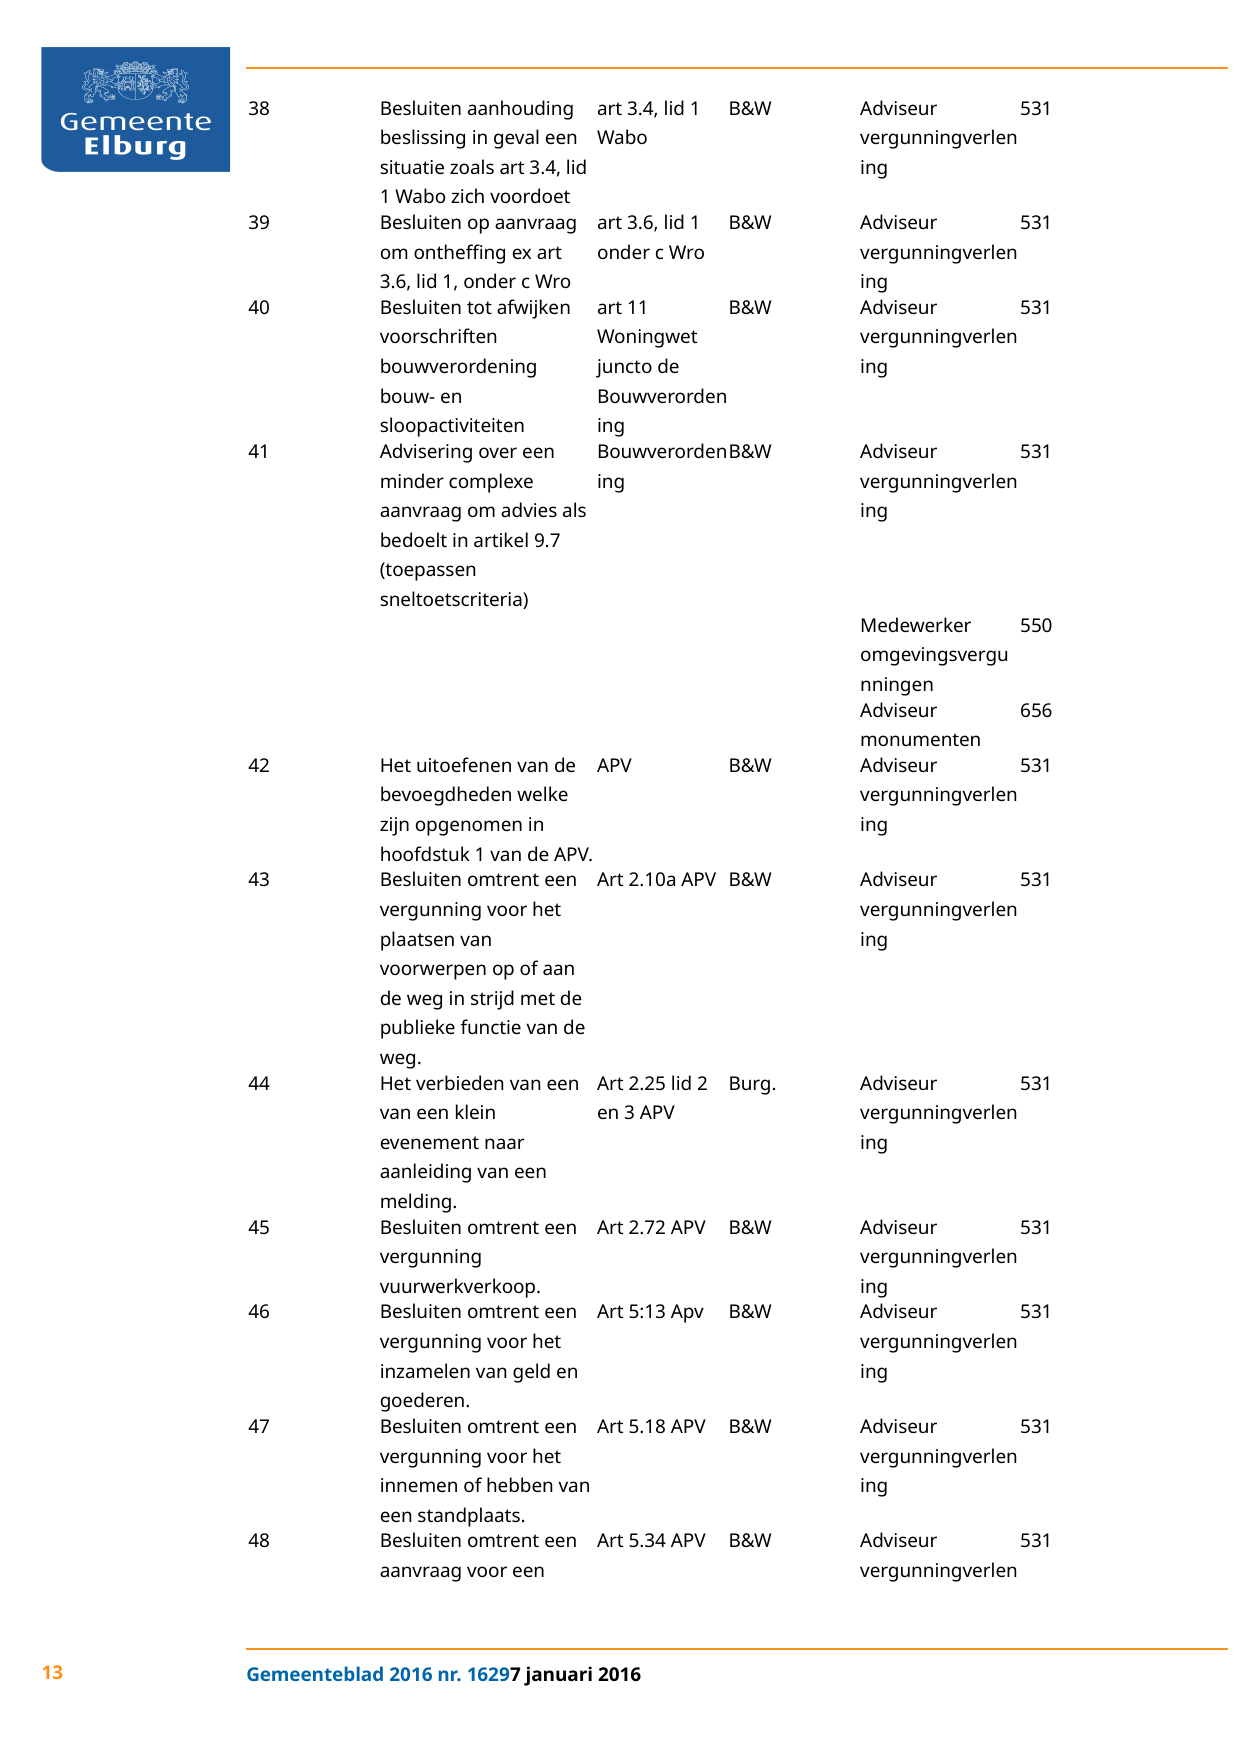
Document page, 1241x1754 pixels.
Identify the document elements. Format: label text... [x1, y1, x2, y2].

table_cell [597, 697, 728, 752]
table_cell 44 [248, 1070, 379, 1214]
table_cell 531 [1020, 752, 1152, 867]
table_cell art 3.6, lid 1 onder c Wro [597, 209, 728, 294]
table_cell B&W [728, 1528, 860, 1583]
table_cell 656 [1020, 697, 1152, 752]
table_cell Het uitoefenen van de bevoegdheden welke zijn opgenomen in hoofdstuk 1 van de APV. [380, 752, 597, 867]
table_cell art 3.4, lid 1 Wabo [597, 95, 728, 209]
table_cell 531 [1020, 294, 1152, 438]
table_cell [248, 697, 379, 752]
table_cell 39 [248, 209, 379, 294]
table_cell Adviseur vergunningverlening [860, 867, 1020, 1070]
table_cell Besluiten omtrent een vergunning voor het plaatsen van voorwerpen op of aan de weg in strijd met de publieke functie van de weg. [380, 867, 597, 1070]
table_cell Art 5:13 Apv [597, 1299, 728, 1413]
table_cell B&W [728, 1299, 860, 1413]
table_cell B&W [728, 1214, 860, 1299]
table_cell B&W [728, 752, 860, 867]
table_cell [728, 697, 860, 752]
table_cell 40 [248, 294, 379, 438]
table_cell Besluiten op aanvraag om ontheffing ex art 3.6, lid 1, onder c Wro [380, 209, 597, 294]
table_cell B&W [728, 438, 860, 612]
table_cell Besluiten omtrent een vergunning voor het inzamelen van geld en goederen. [380, 1299, 597, 1413]
table_cell Adviseur vergunningverlening [860, 752, 1020, 867]
table_cell 47 [248, 1413, 379, 1528]
table_cell Besluiten omtrent een aanvraag voor een [380, 1528, 597, 1583]
table_cell [380, 697, 597, 752]
table_cell APV [597, 752, 728, 867]
table_cell Adviseur vergunningverlening [860, 95, 1020, 209]
table_cell Het verbieden van een van een klein evenement naar aanleiding van een melding. [380, 1070, 597, 1214]
table_cell B&W [728, 95, 860, 209]
table_cell 531 [1020, 438, 1152, 612]
table_cell [248, 612, 379, 697]
table_cell Adviseur vergunningverlening [860, 1299, 1020, 1413]
table_cell 531 [1020, 1528, 1152, 1583]
table_cell 550 [1020, 612, 1152, 697]
table_cell 531 [1020, 209, 1152, 294]
table_cell Adviseur vergunningverlening [860, 438, 1020, 612]
table_cell Besluiten tot afwijken voorschriften bouwverordening bouw- en sloopactiviteiten [380, 294, 597, 438]
table_cell Medewerker omgevingsvergunningen [860, 612, 1020, 697]
table_cell art 11 Woningwet juncto de Bouwverordening [597, 294, 728, 438]
table_cell 42 [248, 752, 379, 867]
table_cell 531 [1020, 1070, 1152, 1214]
table_cell [380, 612, 597, 697]
table_cell Art 2.10a APV [597, 867, 728, 1070]
table_cell Art 2.25 lid 2 en 3 APV [597, 1070, 728, 1214]
table_cell Besluiten aanhouding beslissing in geval een situatie zoals art 3.4, lid 1 Wabo zich voordoet [380, 95, 597, 209]
table_cell 531 [1020, 1214, 1152, 1299]
table_cell 38 [248, 95, 379, 209]
table_cell B&W [728, 209, 860, 294]
table_cell Adviseur monumenten [860, 697, 1020, 752]
table_cell 43 [248, 867, 379, 1070]
table_cell 531 [1020, 1299, 1152, 1413]
table_cell Besluiten omtrent een vergunning voor het innemen of hebben van een standplaats. [380, 1413, 597, 1528]
table_cell Advisering over een minder complexe aanvraag om advies als bedoelt in artikel 9.7 (toepassen sneltoetscriteria) [380, 438, 597, 612]
picture [41, 47, 231, 172]
table_cell B&W [728, 1413, 860, 1528]
table_cell 531 [1020, 1413, 1152, 1528]
table_cell Burg. [728, 1070, 860, 1214]
table_cell Besluiten omtrent een vergunning vuurwerkverkoop. [380, 1214, 597, 1299]
table_cell Adviseur vergunningverlening [860, 294, 1020, 438]
table_cell Art 5.18 APV [597, 1413, 728, 1528]
table_cell 45 [248, 1214, 379, 1299]
table_cell 41 [248, 438, 379, 612]
table_cell Art 5.34 APV [597, 1528, 728, 1583]
table_cell Adviseur vergunningverlening [860, 209, 1020, 294]
table_cell [728, 612, 860, 697]
table_cell Adviseur vergunningverlening [860, 1070, 1020, 1214]
table_cell Adviseur vergunningverlen [860, 1528, 1020, 1583]
table_cell Adviseur vergunningverlening [860, 1413, 1020, 1528]
table_cell 531 [1020, 867, 1152, 1070]
table_cell Bouwverordening [597, 438, 728, 612]
table_cell [597, 612, 728, 697]
table_cell Art 2.72 APV [597, 1214, 728, 1299]
table_cell 531 [1020, 95, 1152, 209]
table_cell B&W [728, 294, 860, 438]
table_cell Adviseur vergunningverlening [860, 1214, 1020, 1299]
table_cell B&W [728, 867, 860, 1070]
table_cell 46 [248, 1299, 379, 1413]
table_cell 48 [248, 1528, 379, 1583]
